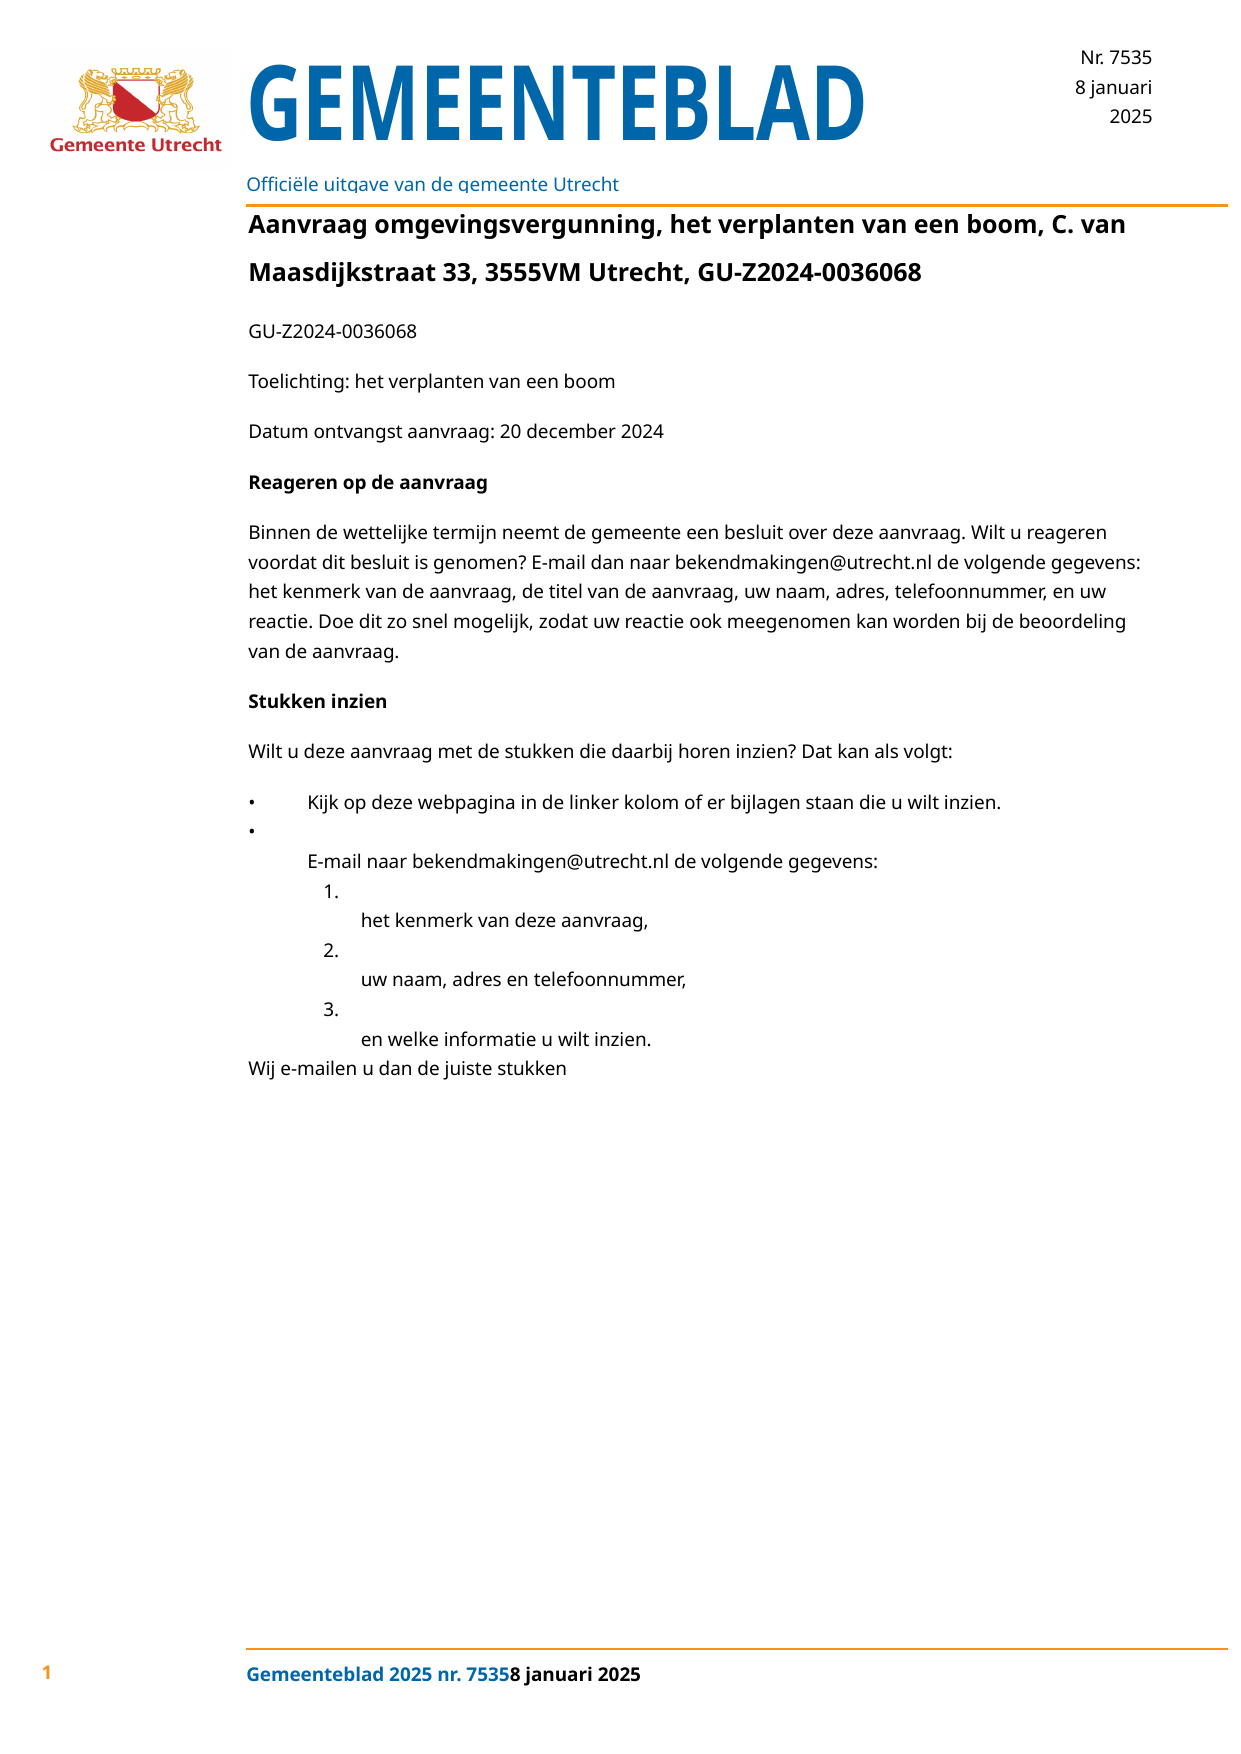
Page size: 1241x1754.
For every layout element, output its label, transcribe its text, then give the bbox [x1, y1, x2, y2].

text Reageren op de aanvraag [248, 469, 1152, 495]
list E-mail naar bekendmakingen@utrecht.nl de volgende gegevens: [248, 848, 1152, 874]
list uw naam, adres en telefoonnummer, [323, 967, 1152, 992]
text Stukken inzien [248, 688, 1152, 714]
text Aanvraag omgevingsvergunning, het verplanten van een boom, C. van Maasdijkstraat 33, 3555VM Utrecht, GU-Z2024-0036068 [248, 207, 1152, 288]
picture [41, 47, 231, 172]
text Toelichting: het verplanten van een boom [248, 368, 1152, 394]
text Datum ontvangst aanvraag: 20 december 2024 [248, 419, 1152, 444]
text Wilt u deze aanvraag met de stukken die daarbij horen inzien? Dat kan als volgt: [248, 739, 1152, 764]
list Kijk op deze webpagina in de linker kolom of er bijlagen staan die u wilt inzien. [248, 789, 1152, 815]
text Wij e-mailen u dan de juiste stukken [248, 1055, 1152, 1081]
list en welke informatie u wilt inzien. [323, 1026, 1152, 1052]
list het kenmerk van deze aanvraag, [323, 907, 1152, 933]
text Binnen de wettelijke termijn neemt de gemeente een besluit over deze aanvraag. Wilt u reageren voordat dit besluit is genomen? E-mail dan naar bekendmakingen@utrecht.nl de volgende gegevens: het kenmerk van de aanvraag, de titel van de aanvraag, uw naam, adres, telefoonnummer, en uw reactie. Doe dit zo snel mogelijk, zodat uw reactie ook meegenomen kan worden bij de beoordeling van de aanvraag. [248, 519, 1152, 664]
text GU-Z2024-0036068 [248, 318, 1152, 344]
